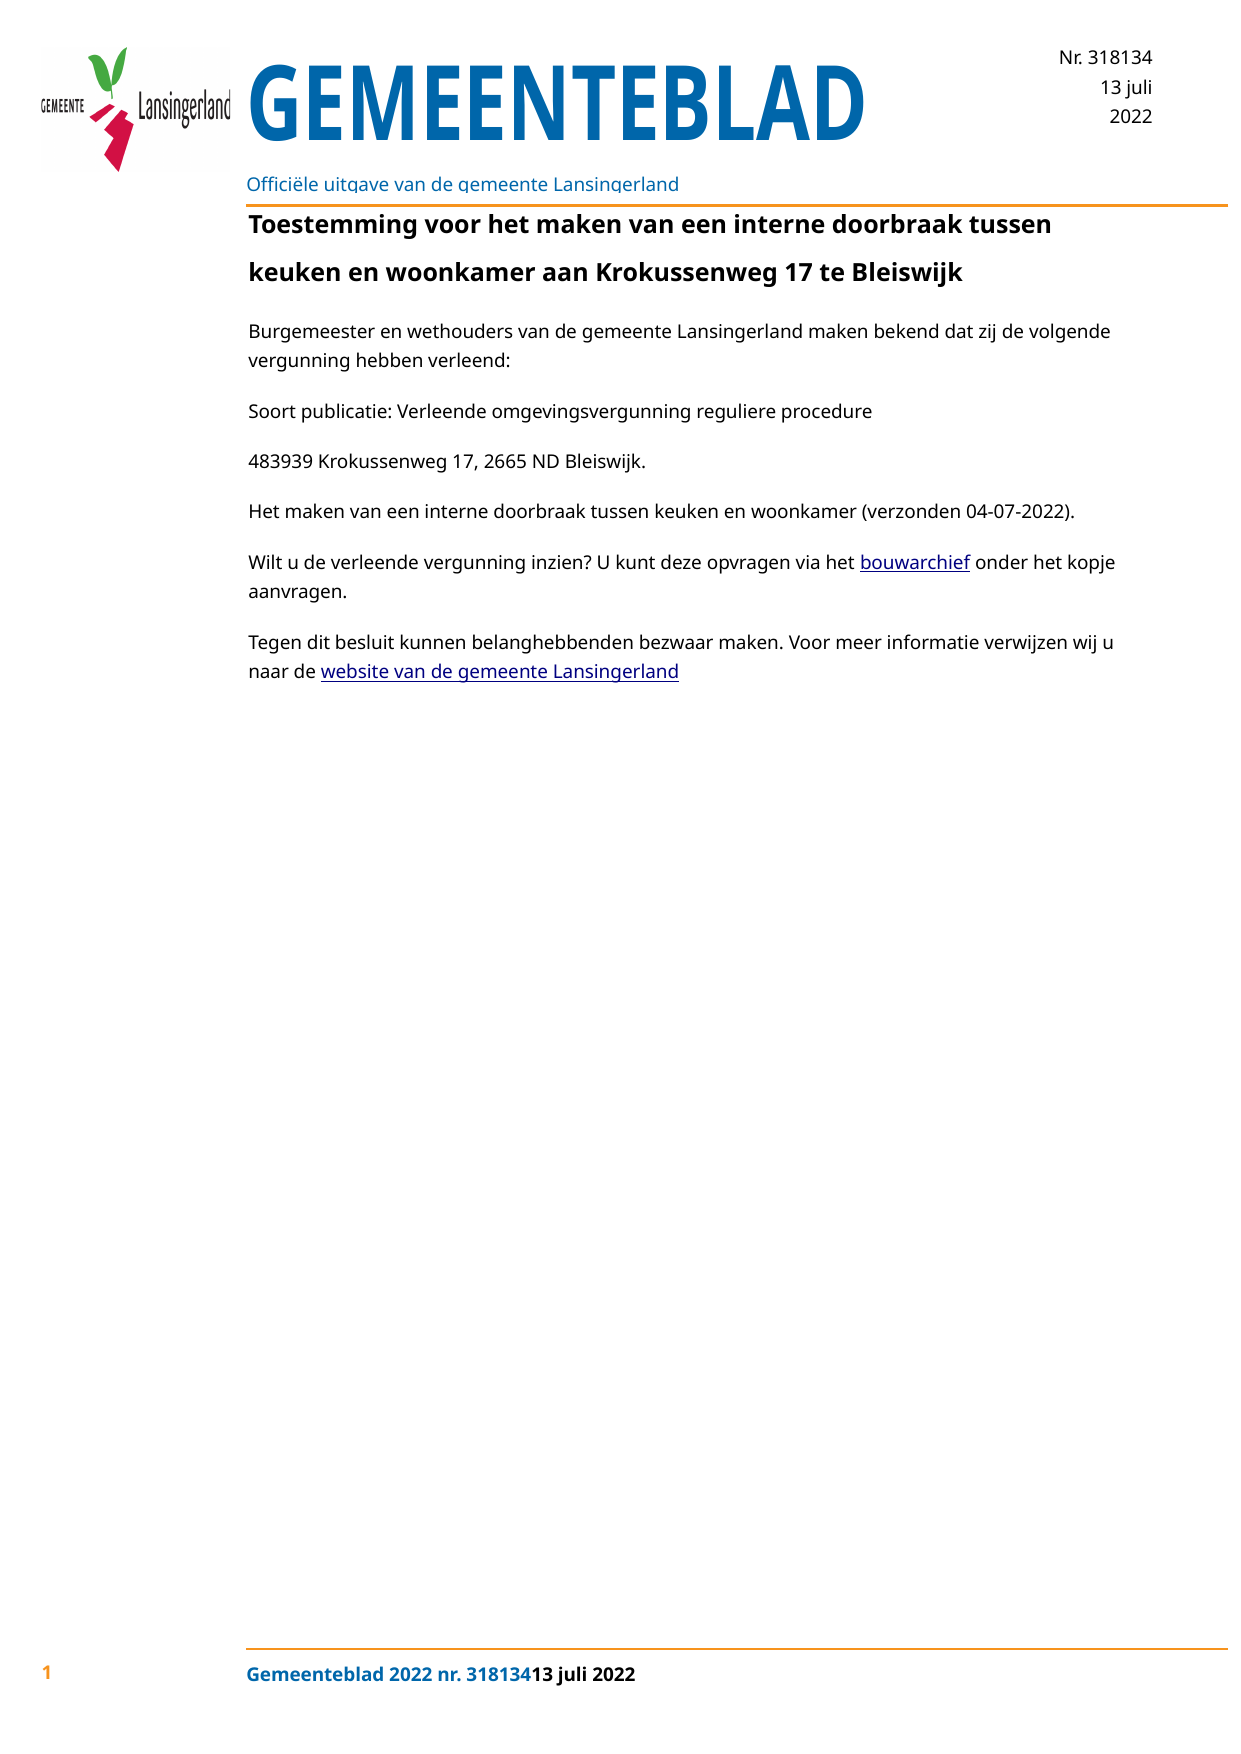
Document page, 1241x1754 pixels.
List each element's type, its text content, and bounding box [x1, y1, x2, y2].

text Het maken van een interne doorbraak tussen keuken en woonkamer (verzonden 04-07-2022). [248, 499, 1152, 524]
text 483939 Krokussenweg 17, 2665 ND Bleiswijk. [248, 448, 1152, 474]
text Burgemeester en wethouders van de gemeente Lansingerland maken bekend dat zij de volgende vergunning hebben verleend: [248, 318, 1152, 373]
text Wilt u de verleende vergunning inzien? U kunt deze opvragen via het bouwarchief onder het kopje aanvragen. [248, 549, 1152, 604]
picture [41, 47, 231, 172]
text Tegen dit besluit kunnen belanghebbenden bezwaar maken. Voor meer informatie verwijzen wij u naar de website van de gemeente Lansingerland [248, 629, 1152, 684]
text Toestemming voor het maken van een interne doorbraak tussen keuken en woonkamer aan Krokussenweg 17 te Bleiswijk [248, 207, 1152, 288]
text Soort publicatie: Verleende omgevingsvergunning reguliere procedure [248, 398, 1152, 424]
